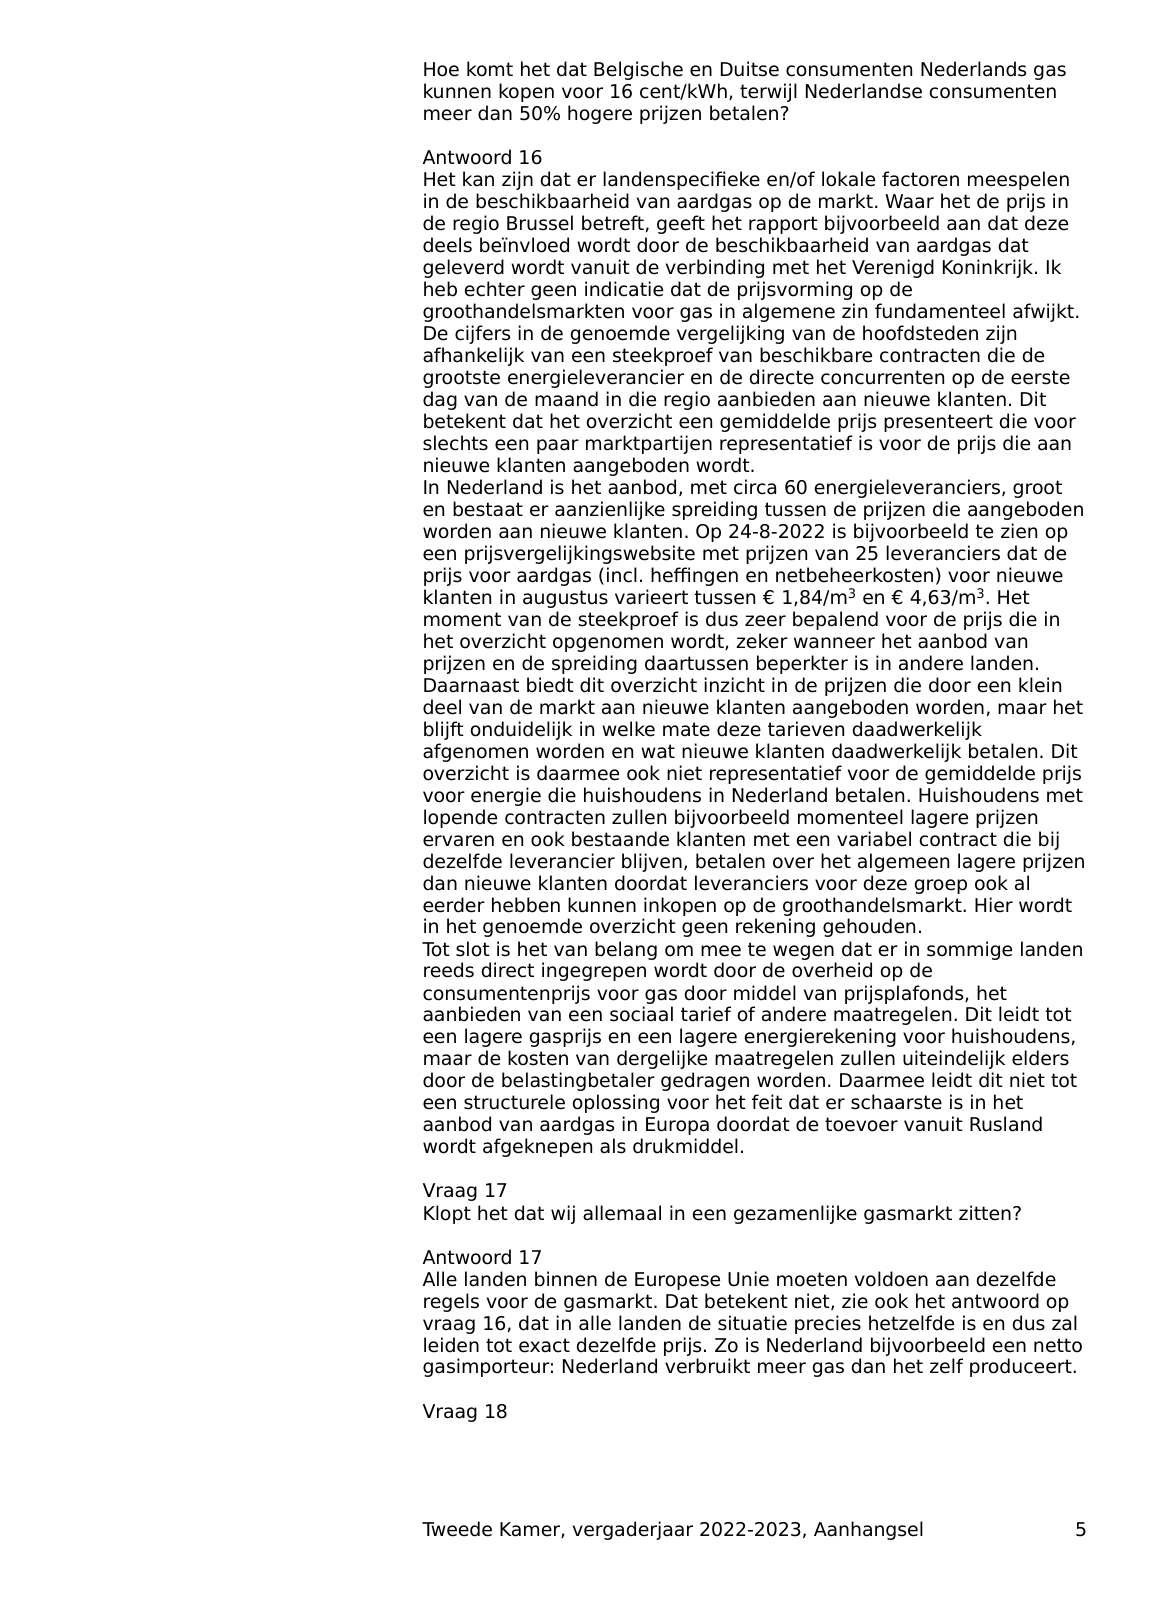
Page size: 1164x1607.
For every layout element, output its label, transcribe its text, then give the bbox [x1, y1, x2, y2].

text In Nederland is het aanbod, met circa 60 energieleveranciers, groot en bestaat er aanzienlijke spreiding tussen de prijzen die aangeboden worden aan nieuwe klanten. Op 24-8-2022 is bijvoorbeeld te zien op een prijsvergelijkingswebsite met prijzen van 25 leveranciers dat de prijs voor aardgas (incl. heffingen en netbeheerkosten) voor nieuwe klanten in augustus varieert tussen € 1,84/m3 en € 4,63/m3. Het moment van de steekproef is dus zeer bepalend voor de prijs die in het overzicht opgenomen wordt, zeker wanneer het aanbod van prijzen en de spreiding daartussen beperkter is in andere landen. [422, 477, 1087, 675]
text Klopt het dat wij allemaal in een gezamenlijke gasmarkt zitten? [422, 1202, 1087, 1224]
text De cijfers in de genoemde vergelijking van de hoofdsteden zijn afhankelijk van een steekproef van beschikbare contracten die de grootste energieleverancier en de directe concurrenten op de eerste dag van de maand in die regio aanbieden aan nieuwe klanten. Dit betekent dat het overzicht een gemiddelde prijs presenteert die voor slechts een paar marktpartijen representatief is voor de prijs die aan nieuwe klanten aangeboden wordt. [422, 323, 1087, 477]
text Alle landen binnen de Europese Unie moeten voldoen aan dezelfde regels voor de gasmarkt. Dat betekent niet, zie ook het antwoord op vraag 16, dat in alle landen de situatie precies hetzelfde is en dus zal leiden tot exact dezelfde prijs. Zo is Nederland bijvoorbeeld een netto gasimporteur: Nederland verbruikt meer gas dan het zelf produceert. [422, 1268, 1087, 1378]
text Vraag 18 [422, 1401, 1087, 1423]
text Het kan zijn dat er landenspecifieke en/of lokale factoren meespelen in de beschikbaarheid van aardgas op de markt. Waar het de prijs in de regio Brussel betreft, geeft het rapport bijvoorbeeld aan dat deze deels beïnvloed wordt door de beschikbaarheid van aardgas dat geleverd wordt vanuit de verbinding met het Verenigd Koninkrijk. Ik heb echter geen indicatie dat de prijsvorming op de groothandelsmarkten voor gas in algemene zin fundamenteel afwijkt. [422, 169, 1087, 323]
text Antwoord 17 [422, 1247, 1087, 1268]
text Hoe komt het dat Belgische en Duitse consumenten Nederlands gas kunnen kopen voor 16 cent/kWh, terwijl Nederlandse consumenten meer dan 50% hogere prijzen betalen? [422, 59, 1087, 125]
text Antwoord 16 [422, 147, 1087, 169]
text Daarnaast biedt dit overzicht inzicht in de prijzen die door een klein deel van de markt aan nieuwe klanten aangeboden worden, maar het blijft onduidelijk in welke mate deze tarieven daadwerkelijk afgenomen worden en wat nieuwe klanten daadwerkelijk betalen. Dit overzicht is daarmee ook niet representatief voor de gemiddelde prijs voor energie die huishoudens in Nederland betalen. Huishoudens met lopende contracten zullen bijvoorbeeld momenteel lagere prijzen ervaren en ook bestaande klanten met een variabel contract die bij dezelfde leverancier blijven, betalen over het algemeen lagere prijzen dan nieuwe klanten doordat leveranciers voor deze groep ook al eerder hebben kunnen inkopen op de groothandelsmarkt. Hier wordt in het genoemde overzicht geen rekening gehouden. [422, 675, 1087, 938]
text Tot slot is het van belang om mee te wegen dat er in sommige landen reeds direct ingegrepen wordt door de overheid op de consumentenprijs voor gas door middel van prijsplafonds, het aanbieden van een sociaal tarief of andere maatregelen. Dit leidt tot een lagere gasprijs en een lagere energierekening voor huishoudens, maar de kosten van dergelijke maatregelen zullen uiteindelijk elders door de belastingbetaler gedragen worden. Daarmee leidt dit niet tot een structurele oplossing voor het feit dat er schaarste is in het aanbod van aardgas in Europa doordat de toevoer vanuit Rusland wordt afgeknepen als drukmiddel. [422, 938, 1087, 1158]
text Vraag 17 [422, 1180, 1087, 1202]
